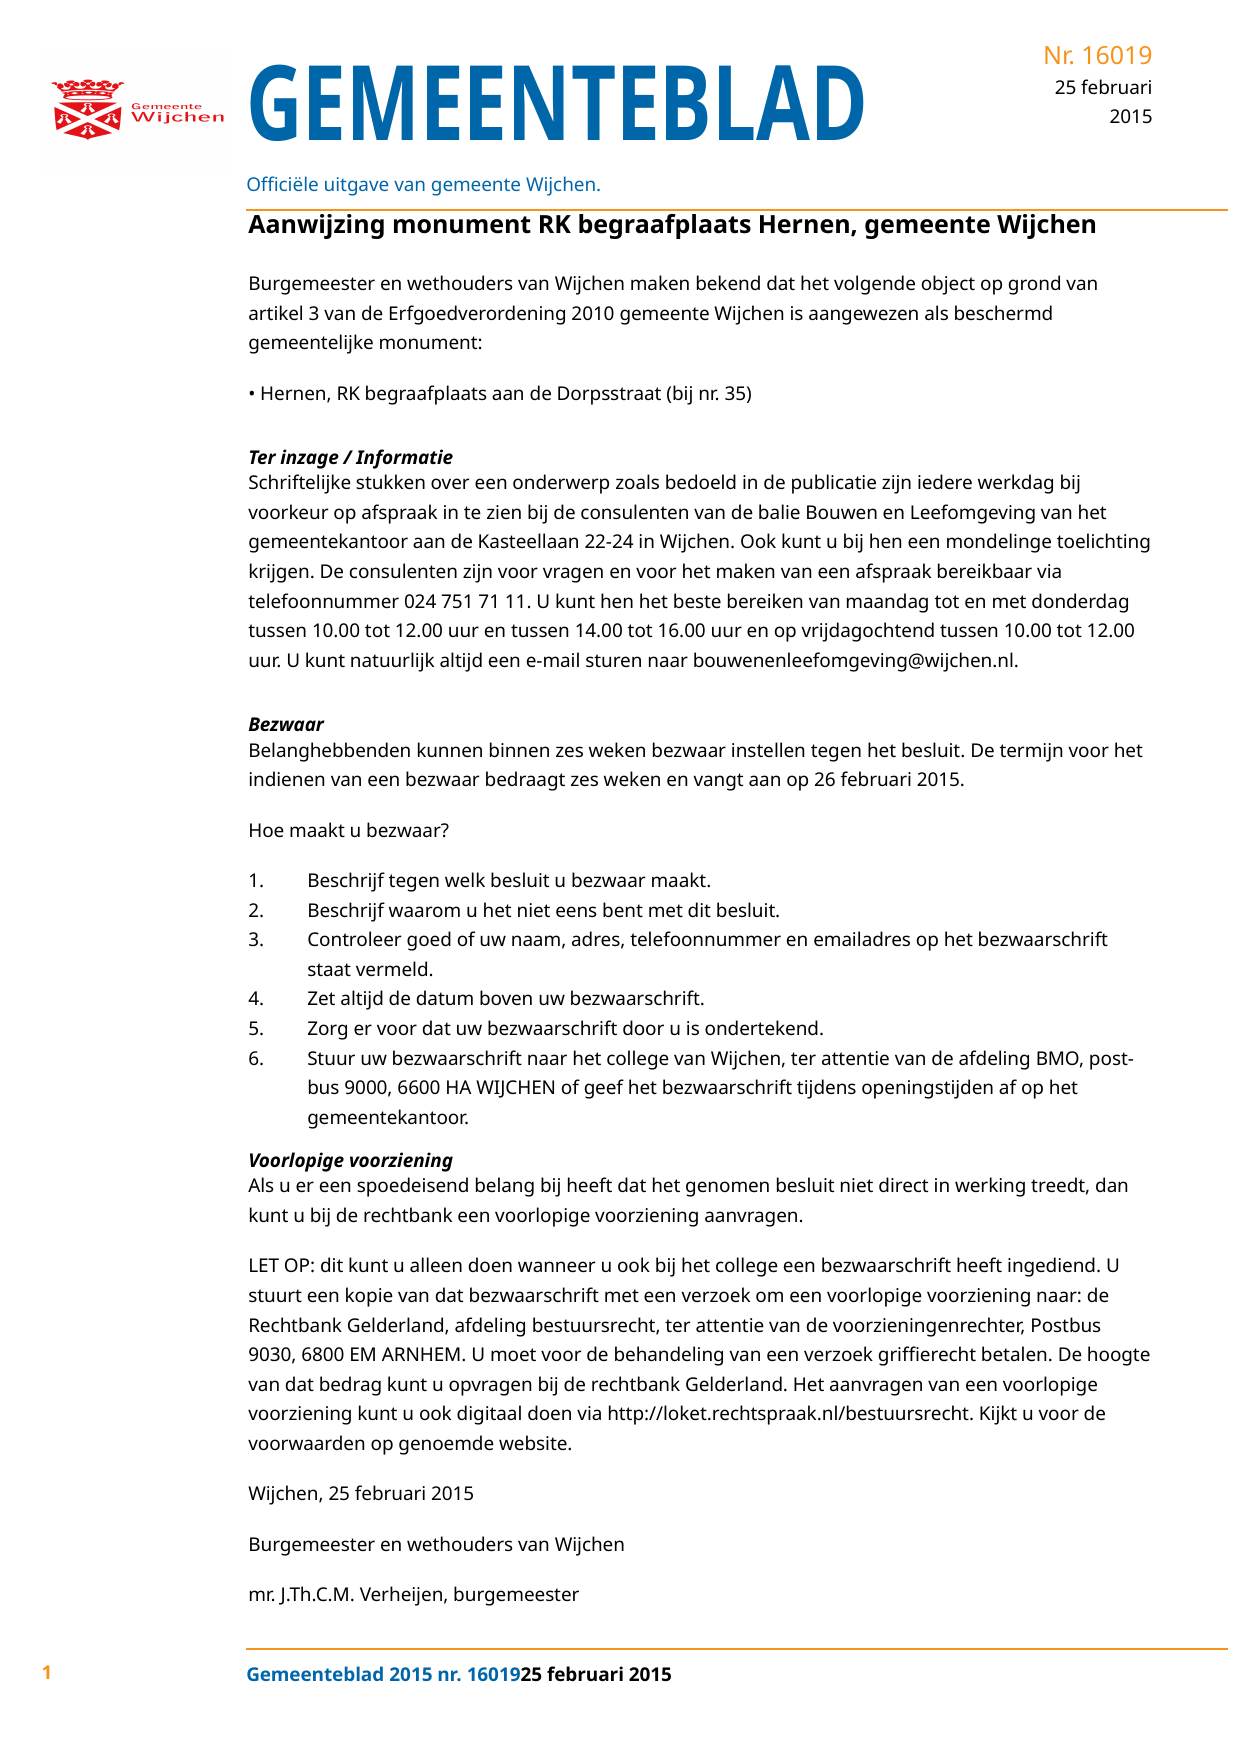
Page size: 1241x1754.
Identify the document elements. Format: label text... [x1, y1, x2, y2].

text Ter inzage / Informatie [248, 444, 1152, 469]
text Schriftelijke stukken over een onderwerp zoals bedoeld in de publicatie zijn iedere werkdag bij voorkeur op afspraak in te zien bij de consulenten van de balie Bouwen en Leefomgeving van het gemeentekantoor aan de Kasteellaan 22-24 in Wijchen. Ook kunt u bij hen een mondelinge toelichting krijgen. De consulenten zijn voor vragen en voor het maken van een afspraak bereikbaar via telefoonnummer 024 751 71 11. U kunt hen het beste bereiken van maandag tot en met donderdag tussen 10.00 tot 12.00 uur en tussen 14.00 tot 16.00 uur en op vrijdagochtend tussen 10.00 tot 12.00 uur. U kunt natuurlijk altijd een e-mail sturen naar bouwenenleefomgeving@wijchen.nl. [248, 469, 1152, 673]
text Als u er een spoedeisend belang bij heeft dat het genomen besluit niet direct in werking treedt, dan kunt u bij de rechtbank een voorlopige voorziening aanvragen. [248, 1173, 1152, 1228]
list Beschrijf waarom u het niet eens bent met dit besluit. [248, 897, 1152, 922]
text • Hernen, RK begraafplaats aan de Dorpsstraat (bij nr. 35) [248, 380, 1152, 406]
text Burgemeester en wethouders van Wijchen maken bekend dat het volgende object op grond van artikel 3 van de Erfgoedverordening 2010 gemeente Wijchen is aangewezen als beschermd gemeentelijke monument: [248, 270, 1152, 355]
text Voorlopige voorziening [248, 1147, 1152, 1173]
text Hoe maakt u bezwaar? [248, 817, 1152, 842]
list Controleer goed of uw naam, adres, telefoonnummer en emailadres op het bezwaarschrift staat vermeld. [248, 926, 1152, 982]
list Zorg er voor dat uw bezwaarschrift door u is ondertekend. [248, 1015, 1152, 1041]
list Beschrijf tegen welk besluit u bezwaar maakt. [248, 867, 1152, 893]
list Zet altijd de datum boven uw bezwaarschrift. [248, 986, 1152, 1011]
text Belanghebbenden kunnen binnen zes weken bezwaar instellen tegen het besluit. De termijn voor het indienen van een bezwaar bedraagt zes weken en vangt aan op 26 februari 2015. [248, 737, 1152, 792]
text Aanwijzing monument RK begraafplaats Hernen, gemeente Wijchen [248, 211, 1152, 241]
picture [41, 47, 231, 172]
text Burgemeester en wethouders van Wijchen [248, 1531, 1152, 1557]
text mr. J.Th.C.M. Verheijen, burgemeester [248, 1581, 1152, 1607]
text LET OP: dit kunt u alleen doen wanneer u ook bij het college een bezwaarschrift heeft ingediend. U stuurt een kopie van dat bezwaarschrift met een verzoek om een voorlopige voorziening naar: de Rechtbank Gelderland, afdeling bestuursrecht, ter attentie van de voorzieningenrechter, Postbus 9030, 6800 EM ARNHEM. U moet voor de behandeling van een verzoek griffierecht betalen. De hoogte van dat bedrag kunt u opvragen bij de rechtbank Gelderland. Het aanvragen van een voorlopige voorziening kunt u ook digitaal doen via http://loket.rechtspraak.nl/bestuursrecht. Kijkt u voor de voorwaarden op genoemde website. [248, 1253, 1152, 1456]
text Bezwaar [248, 711, 1152, 737]
text Wijchen, 25 februari 2015 [248, 1481, 1152, 1506]
list Stuur uw bezwaarschrift naar het college van Wijchen, ter attentie van de afdeling BMO, post-bus 9000, 6600 HA WIJCHEN of geef het bezwaarschrift tijdens openingstijden af op het gemeentekantoor. [248, 1045, 1152, 1129]
